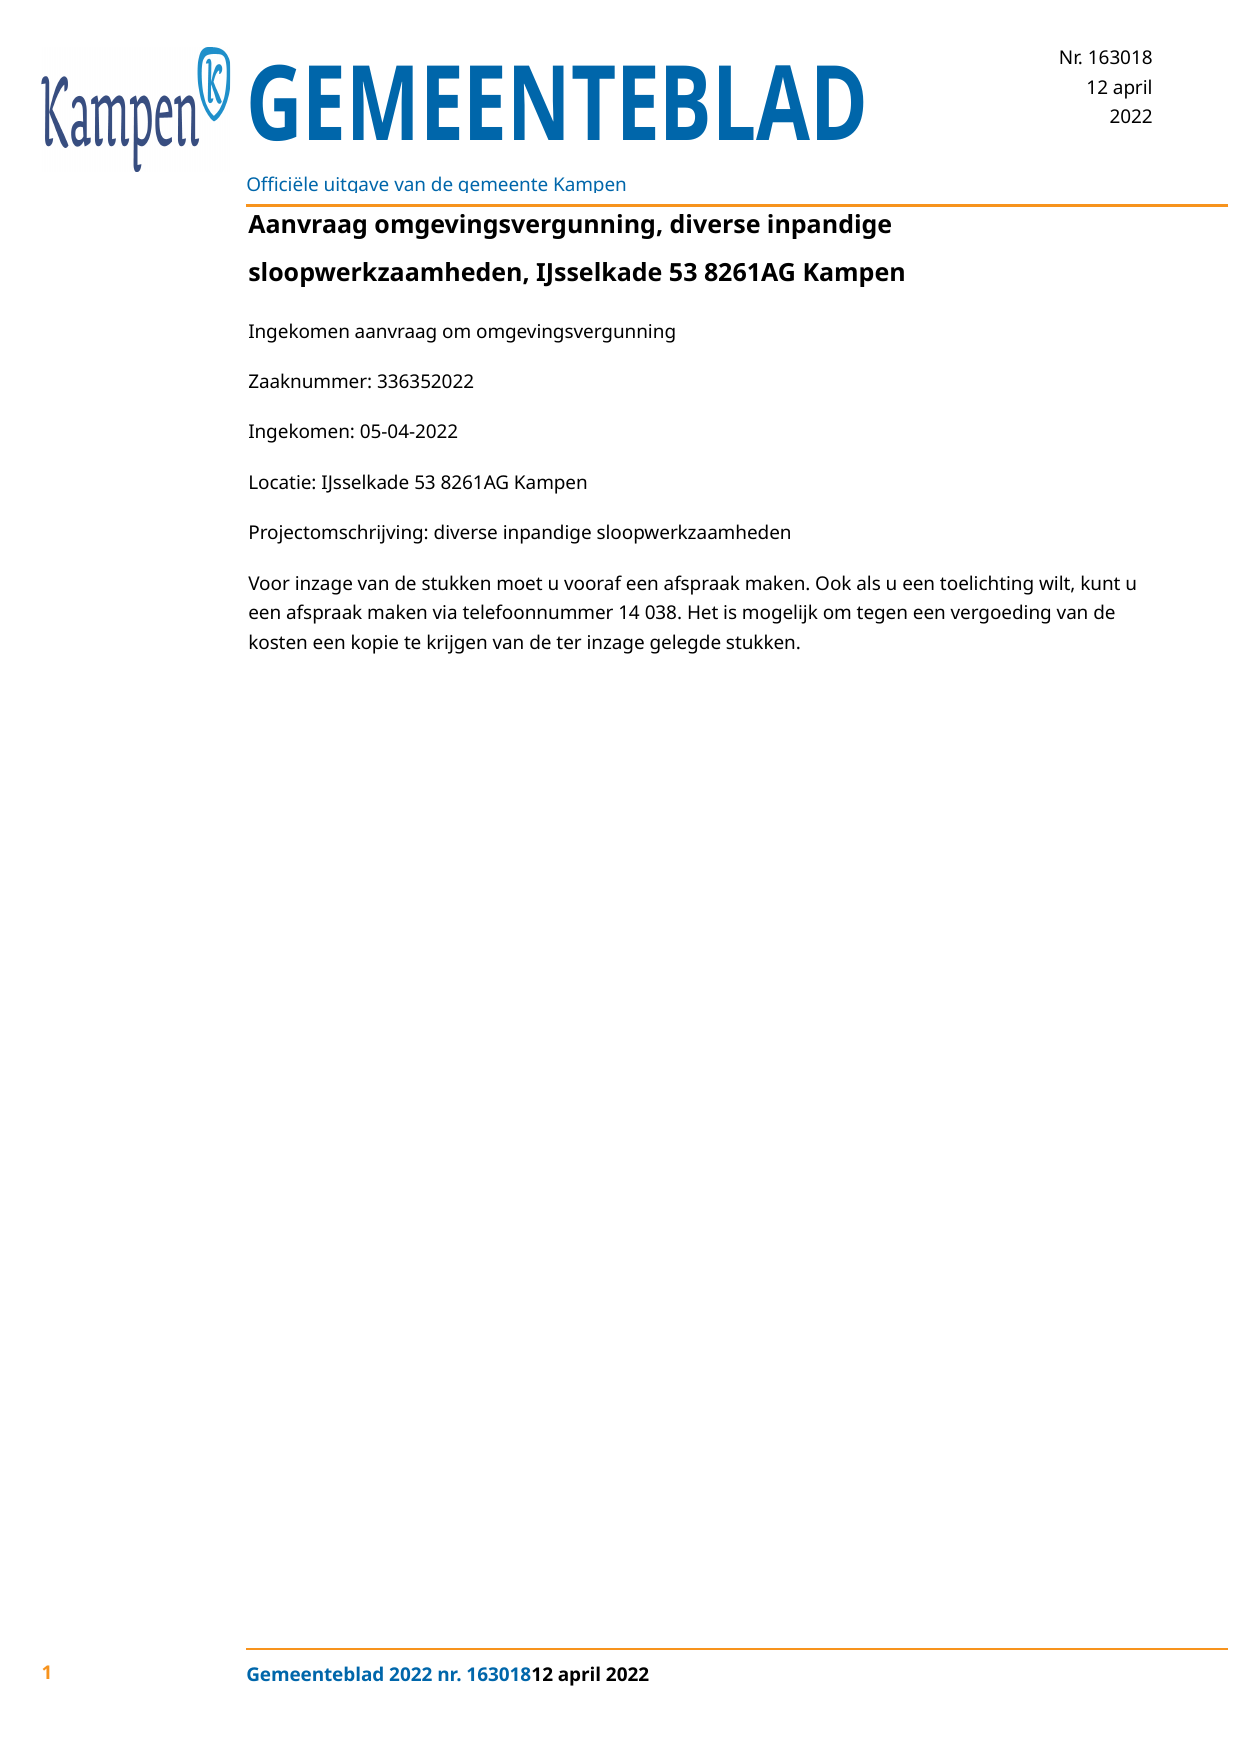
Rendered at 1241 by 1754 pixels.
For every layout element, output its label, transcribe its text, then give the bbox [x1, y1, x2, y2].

text Voor inzage van de stukken moet u vooraf een afspraak maken. Ook als u een toelichting wilt, kunt u een afspraak maken via telefoonnummer 14 038. Het is mogelijk om tegen een vergoeding van de kosten een kopie te krijgen van de ter inzage gelegde stukken. [248, 570, 1152, 655]
picture [41, 47, 231, 172]
text Locatie: IJsselkade 53 8261AG Kampen [248, 469, 1152, 495]
text Ingekomen aanvraag om omgevingsvergunning [248, 318, 1152, 344]
text Zaaknummer: 336352022 [248, 368, 1152, 394]
text Projectomschrijving: diverse inpandige sloopwerkzaamheden [248, 519, 1152, 545]
text Aanvraag omgevingsvergunning, diverse inpandige sloopwerkzaamheden, IJsselkade 53 8261AG Kampen [248, 207, 1152, 288]
text Ingekomen: 05-04-2022 [248, 419, 1152, 444]
